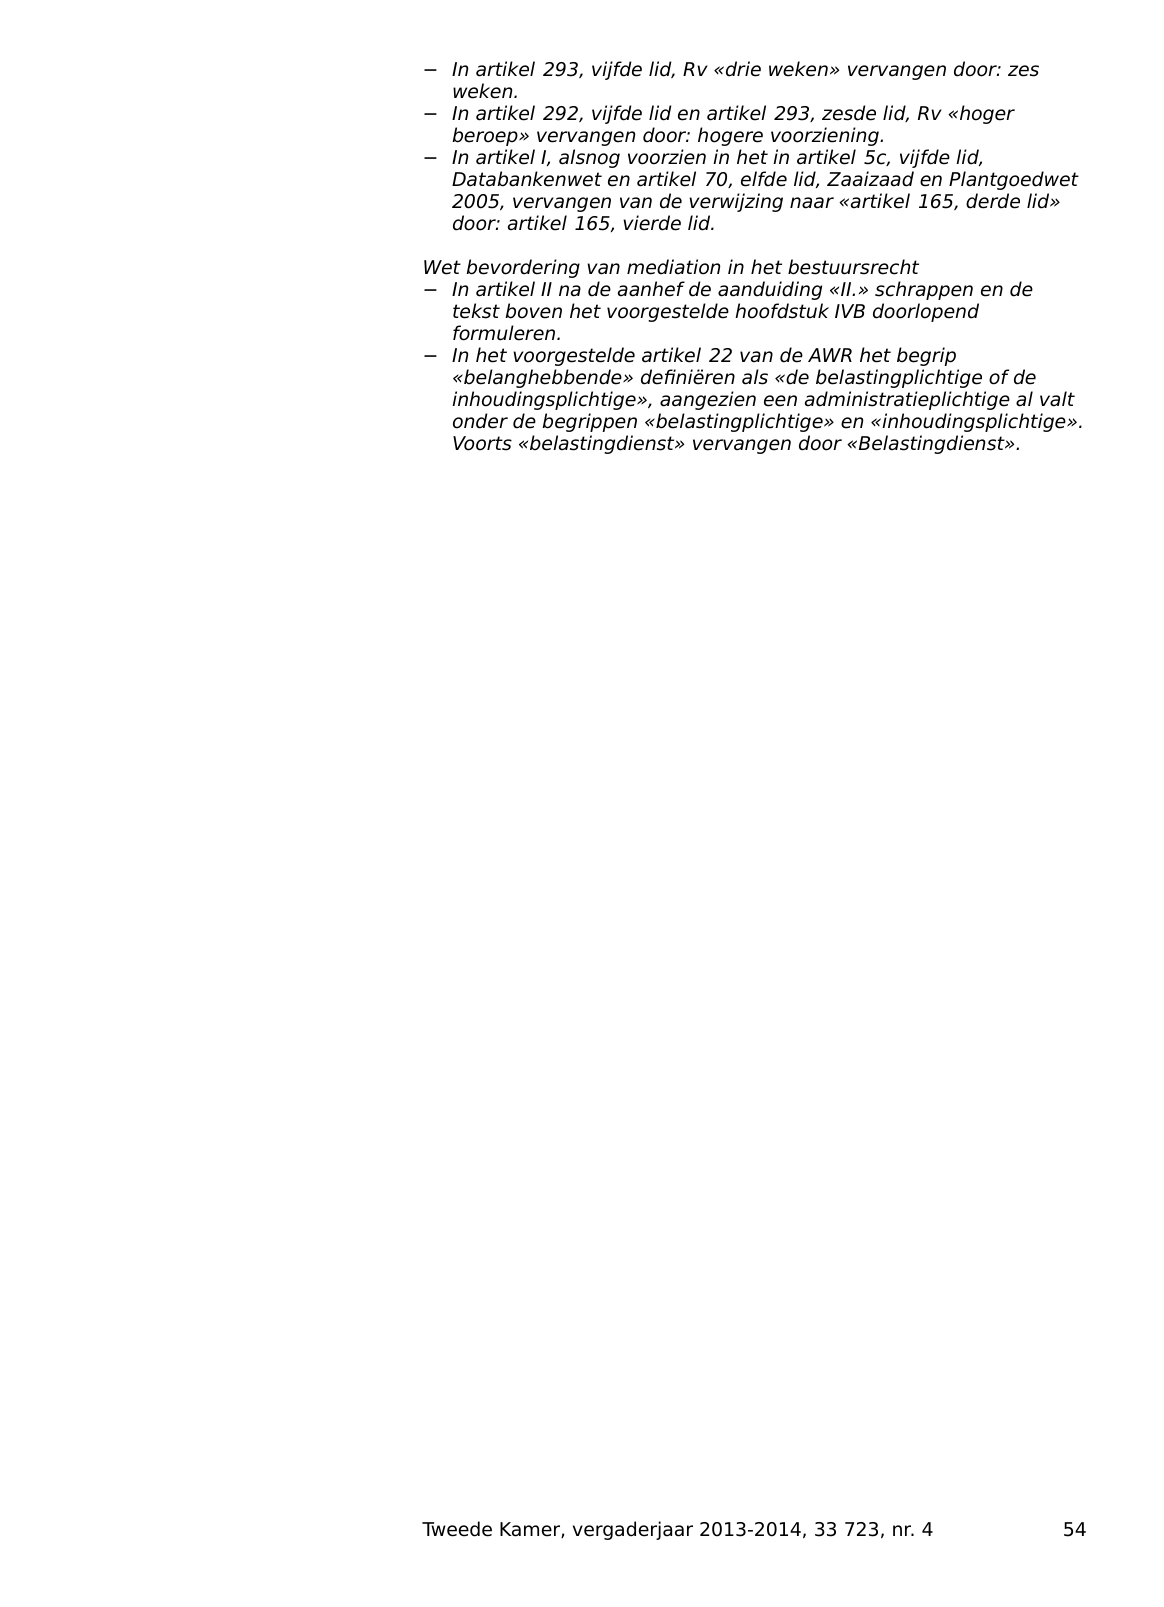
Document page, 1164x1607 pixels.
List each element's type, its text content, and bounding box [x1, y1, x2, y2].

text − In artikel 292, vijfde lid en artikel 293, zesde lid, Rv «hoger beroep» vervangen door: hogere voorziening. [422, 103, 1087, 147]
text − In artikel I, alsnog voorzien in het in artikel 5c, vijfde lid, Databankenwet en artikel 70, elfde lid, Zaaizaad en Plantgoedwet 2005, vervangen van de verwijzing naar «artikel 165, derde lid» door: artikel 165, vierde lid. [422, 147, 1087, 235]
text − In artikel 293, vijfde lid, Rv «drie weken» vervangen door: zes weken. [422, 59, 1087, 103]
subtitle Wet bevordering van mediation in het bestuursrecht [422, 257, 1087, 279]
text − In artikel II na de aanhef de aanduiding «II.» schrappen en de tekst boven het voorgestelde hoofdstuk IVB doorlopend formuleren. [422, 279, 1087, 345]
text − In het voorgestelde artikel 22 van de AWR het begrip «belanghebbende» definiëren als «de belastingplichtige of de inhoudingsplichtige», aangezien een administratieplichtige al valt onder de begrippen «belastingplichtige» en «inhoudingsplichtige». Voorts «belastingdienst» vervangen door «Belastingdienst». [422, 345, 1087, 455]
